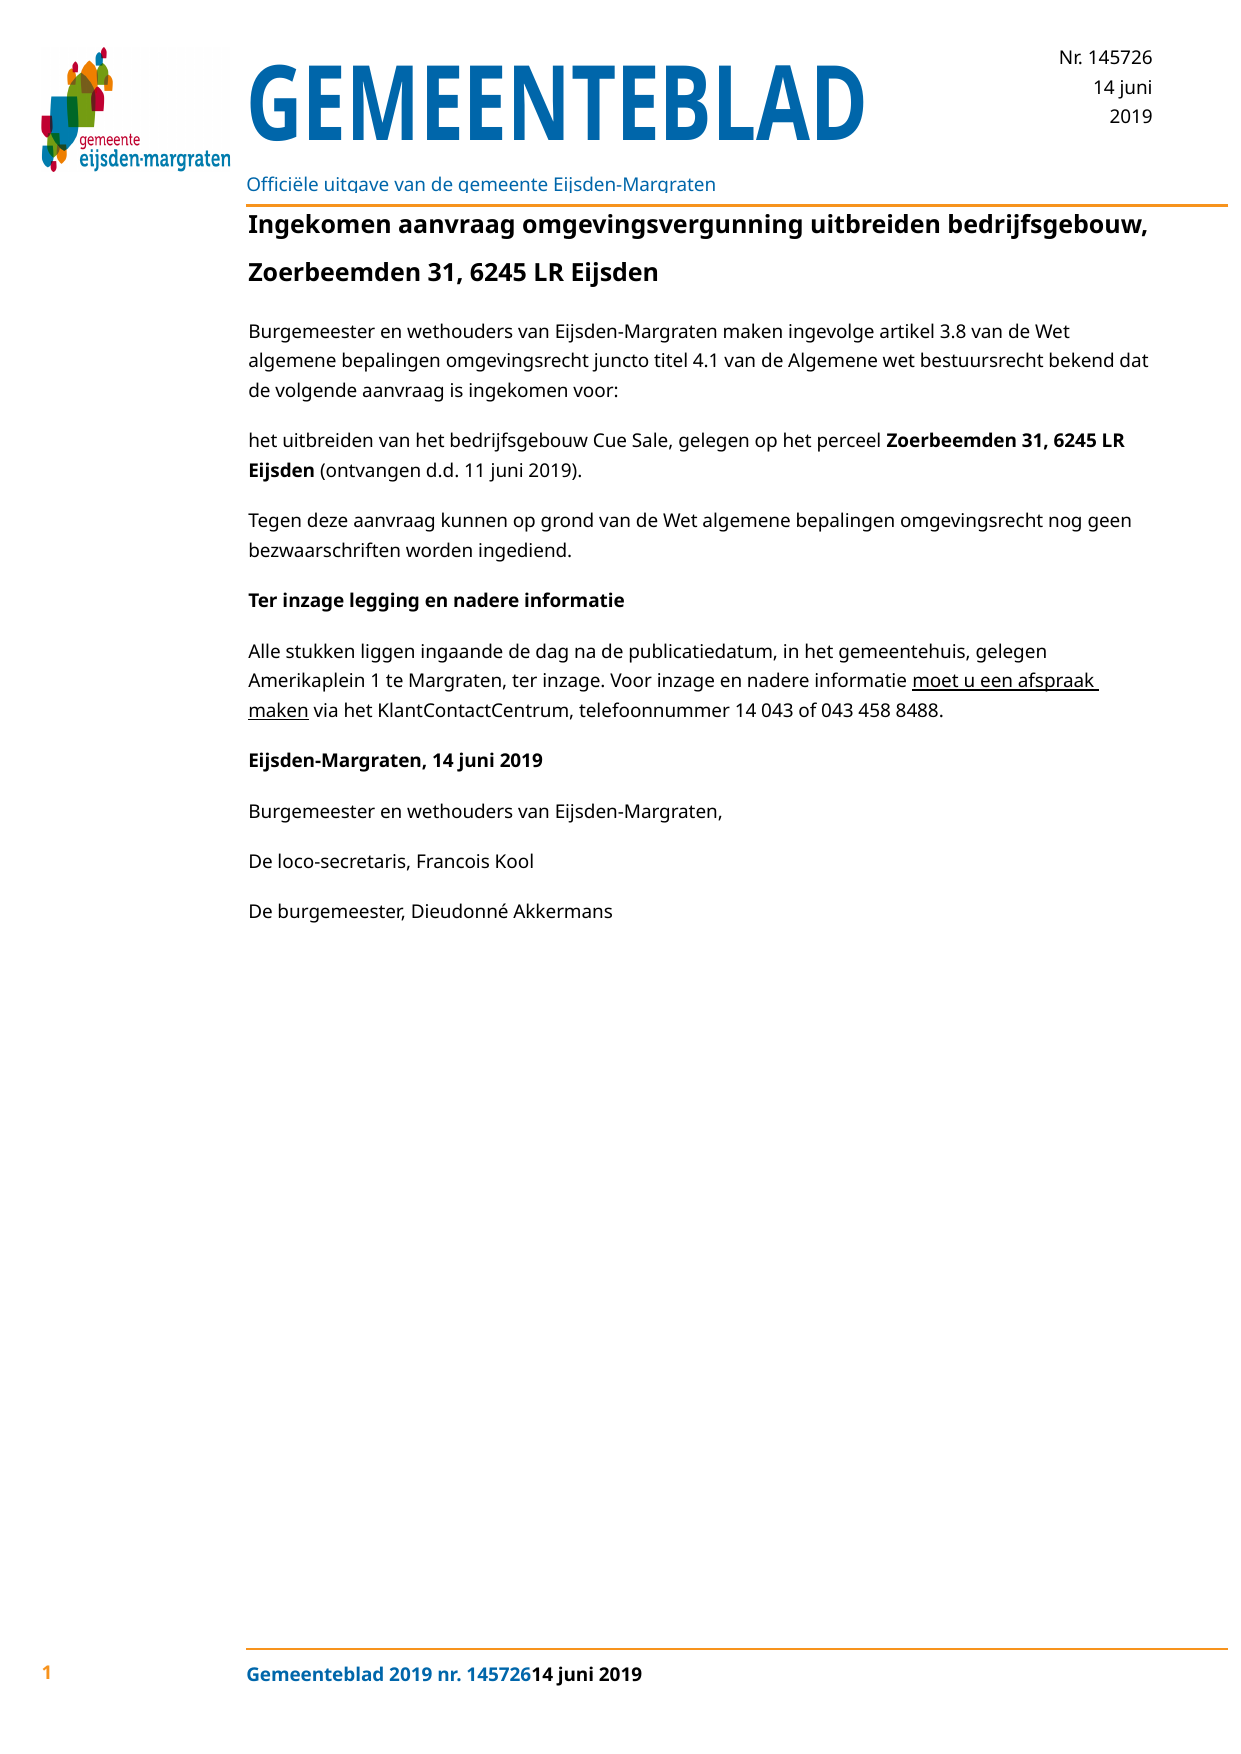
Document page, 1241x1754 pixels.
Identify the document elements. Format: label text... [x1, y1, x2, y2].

picture [41, 47, 231, 172]
text De burgemeester, Dieudonné Akkermans [248, 899, 1152, 924]
text Eijsden-Margraten, 14 juni 2019 [248, 747, 1152, 773]
text Ingekomen aanvraag omgevingsvergunning uitbreiden bedrijfsgebouw, Zoerbeemden 31, 6245 LR Eijsden [248, 207, 1152, 288]
text Burgemeester en wethouders van Eijsden-Margraten maken ingevolge artikel 3.8 van de Wet algemene bepalingen omgevingsrecht juncto titel 4.1 van de Algemene wet bestuursrecht bekend dat de volgende aanvraag is ingekomen voor: [248, 318, 1152, 403]
text De loco-secretaris, Francois Kool [248, 848, 1152, 874]
text Burgemeester en wethouders van Eijsden-Margraten, [248, 798, 1152, 824]
text Tegen deze aanvraag kunnen op grond van de Wet algemene bepalingen omgevingsrecht nog geen bezwaarschriften worden ingediend. [248, 507, 1152, 563]
text Alle stukken liggen ingaande de dag na de publicatiedatum, in het gemeentehuis, gelegen Amerikaplein 1 te Margraten, ter inzage. Voor inzage en nadere informatie moet u een afspraak maken via het KlantContactCentrum, telefoonnummer 14 043 of 043 458 8488. [248, 638, 1152, 723]
text Ter inzage legging en nadere informatie [248, 587, 1152, 613]
text het uitbreiden van het bedrijfsgebouw Cue Sale, gelegen op het perceel Zoerbeemden 31, 6245 LR Eijsden (ontvangen d.d. 11 juni 2019). [248, 427, 1152, 483]
